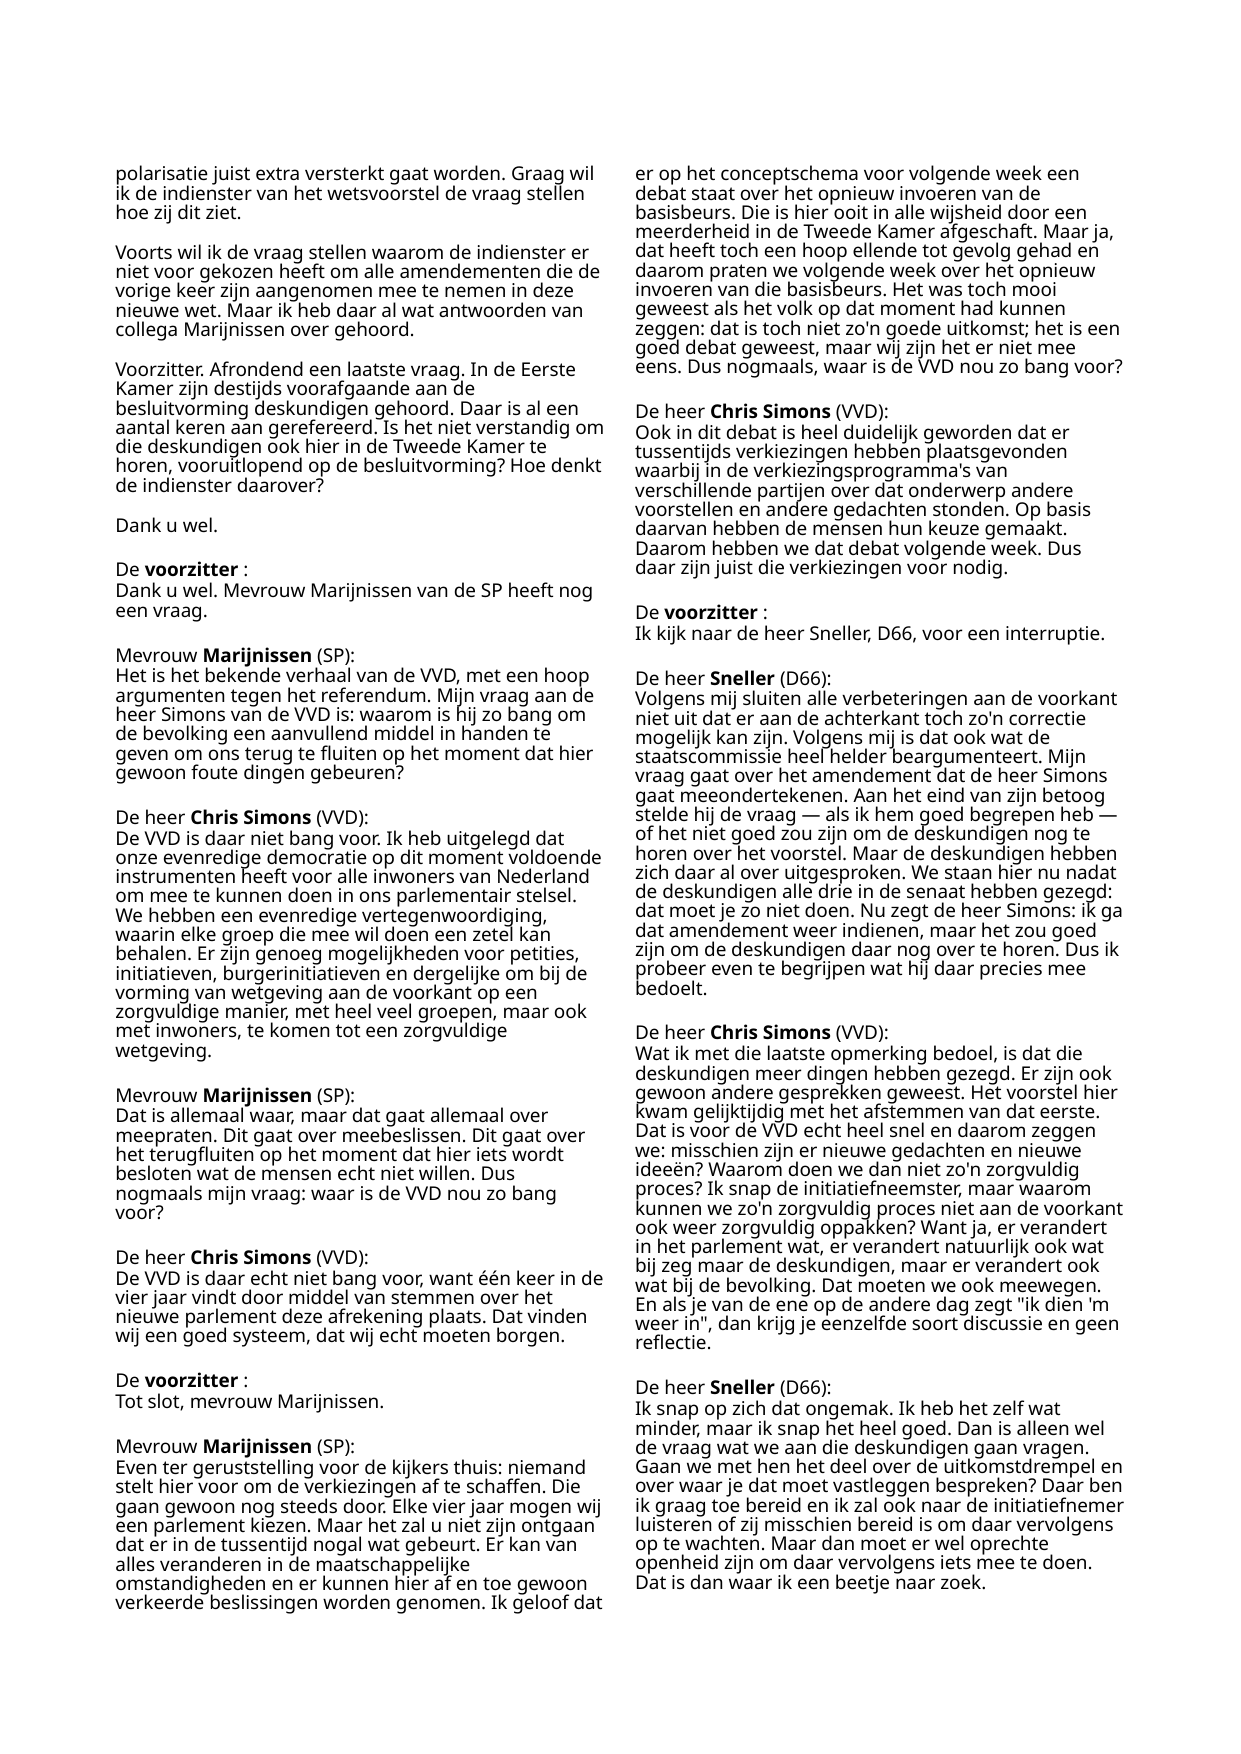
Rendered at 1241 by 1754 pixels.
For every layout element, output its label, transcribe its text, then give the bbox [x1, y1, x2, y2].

text polarisatie juist extra versterkt gaat worden. Graag wil ik de indienster van het wetsvoorstel de vraag stellen hoe zij dit ziet. [115, 165, 605, 223]
text Dank u wel. Mevrouw Marijnissen van de SP heeft nog een vraag. [115, 582, 605, 621]
text er op het conceptschema voor volgende week een debat staat over het opnieuw invoeren van de basisbeurs. Die is hier ooit in alle wijsheid door een meerderheid in de Tweede Kamer afgeschaft. Maar ja, dat heeft toch een hoop ellende tot gevolg gehad en daarom praten we volgende week over het opnieuw invoeren van die basisbeurs. Het was toch mooi geweest als het volk op dat moment had kunnen zeggen: dat is toch niet zo'n goede uitkomst; het is een goed debat geweest, maar wij zijn het er niet mee eens. Dus nogmaals, waar is de VVD nou zo bang voor? [635, 165, 1125, 377]
text De heer Chris Simons (VVD): [635, 1019, 1125, 1045]
text Het is het bekende verhaal van de VVD, met een hoop argumenten tegen het referendum. Mijn vraag aan de heer Simons van de VVD is: waarom is hij zo bang om de bevolking een aanvullend middel in handen te geven om ons terug te fluiten op het moment dat hier gewoon foute dingen gebeuren? [115, 667, 605, 783]
text De heer Sneller (D66): [635, 1374, 1125, 1400]
text De heer Sneller (D66): [635, 665, 1125, 690]
text Tot slot, mevrouw Marijnissen. [115, 1393, 605, 1413]
text Dat is allemaal waar, maar dat gaat allemaal over meepraten. Dit gaat over meebeslissen. Dit gaat over het terugfluiten op het moment dat hier iets wordt besloten wat de mensen echt niet willen. Dus nogmaals mijn vraag: waar is de VVD nou zo bang voor? [115, 1107, 605, 1223]
text Mevrouw Marijnissen (SP): [115, 1082, 605, 1107]
text Dank u wel. [115, 517, 605, 536]
text Wat ik met die laatste opmerking bedoel, is dat die deskundigen meer dingen hebben gezegd. Er zijn ook gewoon andere gesprekken geweest. Het voorstel hier kwam gelijktijdig met het afstemmen van dat eerste. Dat is voor de VVD echt heel snel en daarom zeggen we: misschien zijn er nieuwe gedachten en nieuwe ideeën? Waarom doen we dan niet zo'n zorgvuldig proces? Ik snap de initiatiefneemster, maar waarom kunnen we zo'n zorgvuldig proces niet aan de voorkant ook weer zorgvuldig oppakken? Want ja, er verandert in het parlement wat, er verandert natuurlijk ook wat bij zeg maar de deskundigen, maar er verandert ook wat bij de bevolking. Dat moeten we ook meewegen. En als je van de ene op de andere dag zegt "ik dien 'm weer in", dan krijg je eenzelfde soort discussie en geen reflectie. [635, 1045, 1125, 1354]
text Mevrouw Marijnissen (SP): [115, 642, 605, 667]
text Mevrouw Marijnissen (SP): [115, 1433, 605, 1459]
text De heer Chris Simons (VVD): [115, 1244, 605, 1270]
text Ook in dit debat is heel duidelijk geworden dat er tussentijds verkiezingen hebben plaatsgevonden waarbij in de verkiezingsprogramma's van verschillende partijen over dat onderwerp andere voorstellen en andere gedachten stonden. Op basis daarvan hebben de mensen hun keuze gemaakt. Daarom hebben we dat debat volgende week. Dus daar zijn juist die verkiezingen voor nodig. [635, 424, 1125, 578]
text Even ter geruststelling voor de kijkers thuis: niemand stelt hier voor om de verkiezingen af te schaffen. Die gaan gewoon nog steeds door. Elke vier jaar mogen wij een parlement kiezen. Maar het zal u niet zijn ontgaan dat er in de tussentijd nogal wat gebeurt. Er kan van alles veranderen in de maatschappelijke omstandigheden en er kunnen hier af en toe gewoon verkeerde beslissingen worden genomen. Ik geloof dat [115, 1459, 605, 1613]
text De VVD is daar niet bang voor. Ik heb uitgelegd dat onze evenredige democratie op dit moment voldoende instrumenten heeft voor alle inwoners van Nederland om mee te kunnen doen in ons parlementair stelsel. We hebben een evenredige vertegenwoordiging, waarin elke groep die mee wil doen een zetel kan behalen. Er zijn genoeg mogelijkheden voor petities, initiatieven, burgerinitiatieven en dergelijke om bij de vorming van wetgeving aan de voorkant op een zorgvuldige manier, met heel veel groepen, maar ook met inwoners, te komen tot een zorgvuldige wetgeving. [115, 830, 605, 1061]
text De voorzitter : [115, 1368, 605, 1393]
text Volgens mij sluiten alle verbeteringen aan de voorkant niet uit dat er aan de achterkant toch zo'n correctie mogelijk kan zijn. Volgens mij is dat ook wat de staatscommissie heel helder beargumenteert. Mijn vraag gaat over het amendement dat de heer Simons gaat meeondertekenen. Aan het eind van zijn betoog stelde hij de vraag — als ik hem goed begrepen heb — of het niet goed zou zijn om de deskundigen nog te horen over het voorstel. Maar de deskundigen hebben zich daar al over uitgesproken. We staan hier nu nadat de deskundigen alle drie in de senaat hebben gezegd: dat moet je zo niet doen. Nu zegt de heer Simons: ik ga dat amendement weer indienen, maar het zou goed zijn om de deskundigen daar nog over te horen. Dus ik probeer even te begrijpen wat hij daar precies mee bedoelt. [635, 690, 1125, 999]
text Voorzitter. Afrondend een laatste vraag. In de Eerste Kamer zijn destijds voorafgaande aan de besluitvorming deskundigen gehoord. Daar is al een aantal keren aan gerefereerd. Is het niet verstandig om die deskundigen ook hier in de Tweede Kamer te horen, vooruitlopend op de besluitvorming? Hoe denkt de indienster daarover? [115, 361, 605, 496]
text Ik snap op zich dat ongemak. Ik heb het zelf wat minder, maar ik snap het heel goed. Dan is alleen wel de vraag wat we aan die deskundigen gaan vragen. Gaan we met hen het deel over de uitkomstdrempel en over waar je dat moet vastleggen bespreken? Daar ben ik graag toe bereid en ik zal ook naar de initiatiefnemer luisteren of zij misschien bereid is om daar vervolgens op te wachten. Maar dan moet er wel oprechte openheid zijn om daar vervolgens iets mee te doen. Dat is dan waar ik een beetje naar zoek. [635, 1400, 1125, 1593]
text De heer Chris Simons (VVD): [635, 398, 1125, 424]
text De VVD is daar echt niet bang voor, want één keer in de vier jaar vindt door middel van stemmen over het nieuwe parlement deze afrekening plaats. Dat vinden wij een goed systeem, dat wij echt moeten borgen. [115, 1270, 605, 1347]
text De voorzitter : [635, 599, 1125, 624]
text Voorts wil ik de vraag stellen waarom de indienster er niet voor gekozen heeft om alle amendementen die de vorige keer zijn aangenomen mee te nemen in deze nieuwe wet. Maar ik heb daar al wat antwoorden van collega Marijnissen over gehoord. [115, 244, 605, 340]
text De voorzitter : [115, 557, 605, 582]
text Ik kijk naar de heer Sneller, D66, voor een interruptie. [635, 624, 1125, 644]
text De heer Chris Simons (VVD): [115, 804, 605, 830]
